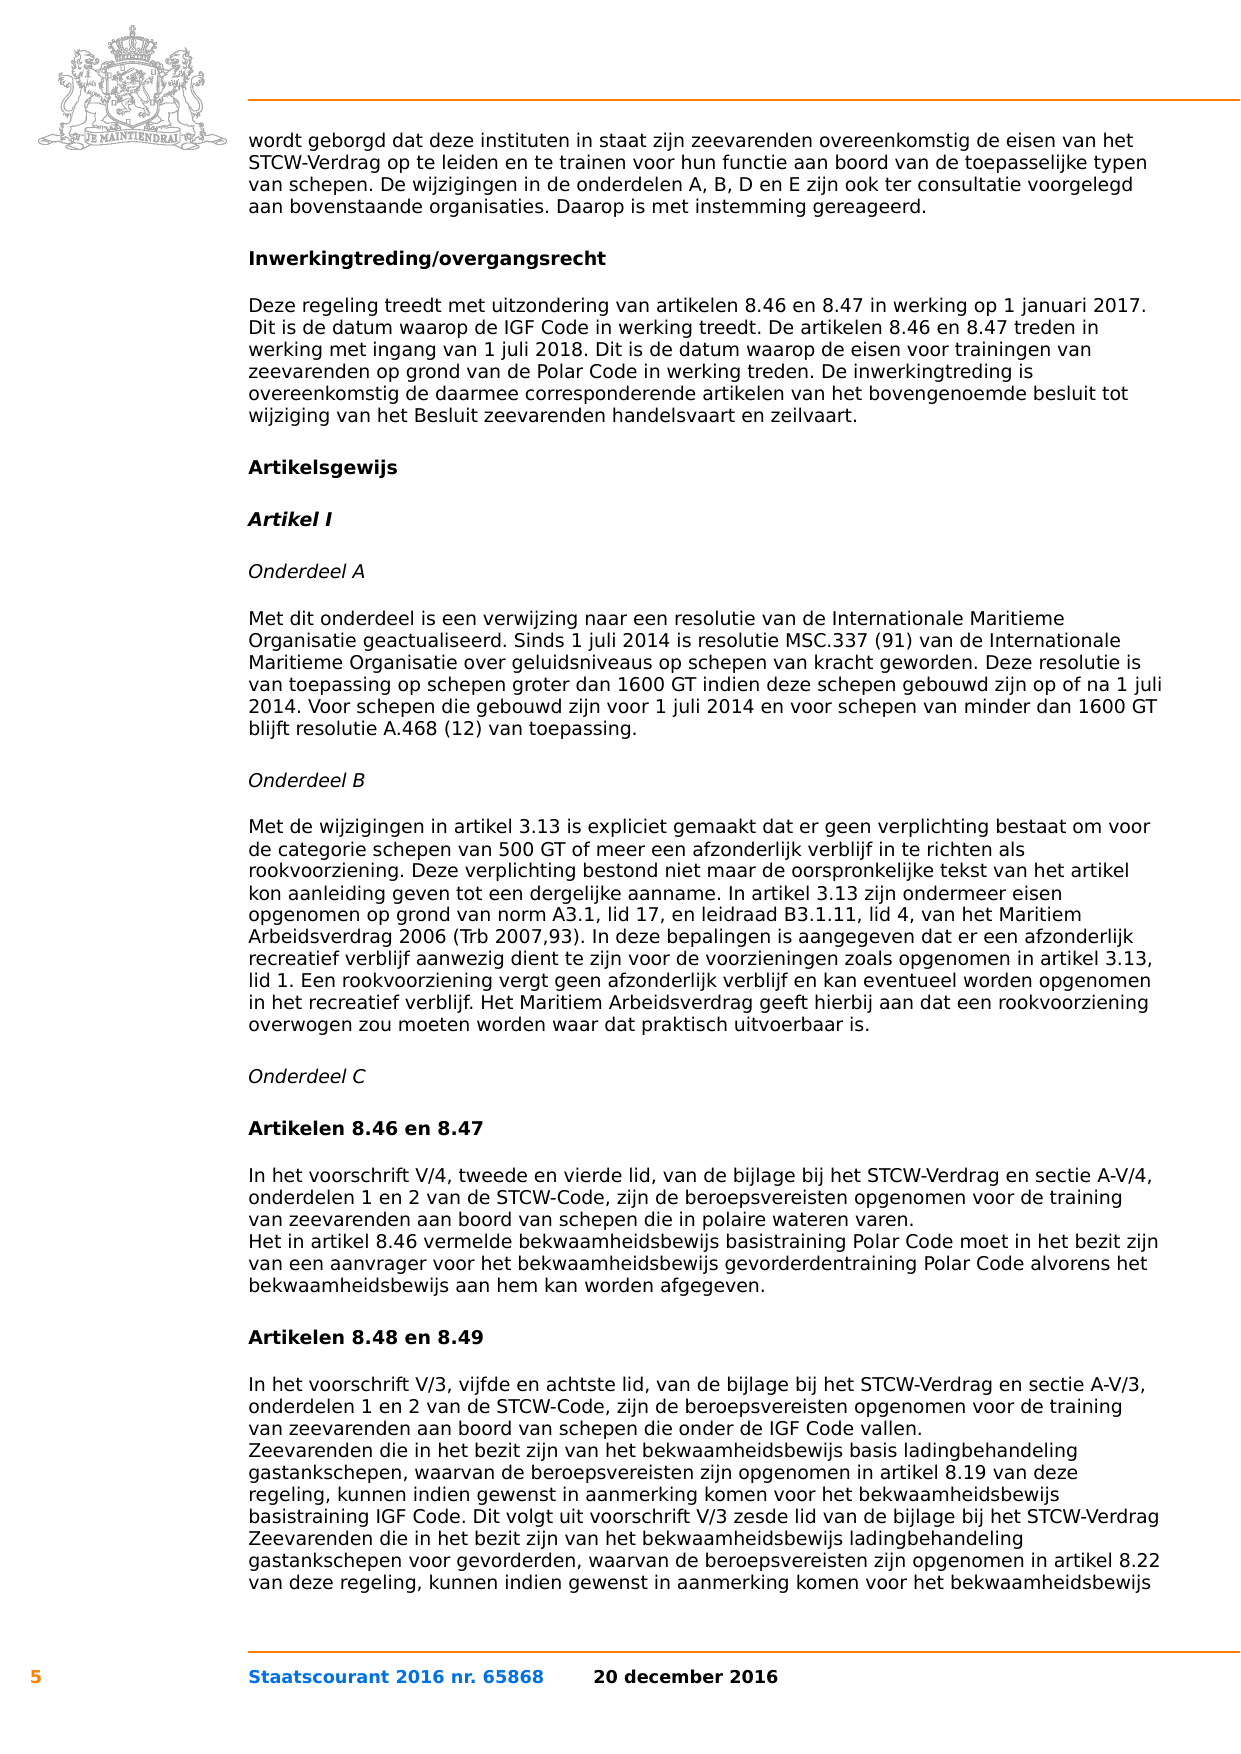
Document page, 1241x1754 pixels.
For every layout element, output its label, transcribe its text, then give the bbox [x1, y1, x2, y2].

subtitle Onderdeel C [248, 1066, 1163, 1088]
text In het voorschrift V/3, vijfde en achtste lid, van de bijlage bij het STCW-Verdrag en sectie A-V/3, onderdelen 1 en 2 van de STCW-Code, zijn de beroepsvereisten opgenomen voor de training van zeevarenden aan boord van schepen die onder de IGF Code vallen. [248, 1374, 1163, 1440]
subtitle Artikelen 8.46 en 8.47 [248, 1118, 1163, 1140]
subtitle Inwerkingtreding/overgangsrecht [248, 248, 1163, 270]
text Deze regeling treedt met uitzondering van artikelen 8.46 en 8.47 in werking op 1 januari 2017. Dit is de datum waarop de IGF Code in werking treedt. De artikelen 8.46 en 8.47 treden in werking met ingang van 1 juli 2018. Dit is de datum waarop de eisen voor trainingen van zeevarenden op grond van de Polar Code in werking treden. De inwerkingtreding is overeenkomstig de daarmee corresponderende artikelen van het bovengenoemde besluit tot wijziging van het Besluit zeevarenden handelsvaart en zeilvaart. [248, 295, 1163, 427]
text Zeevarenden die in het bezit zijn van het bekwaamheidsbewijs basis ladingbehandeling gastankschepen, waarvan de beroepsvereisten zijn opgenomen in artikel 8.19 van deze regeling, kunnen indien gewenst in aanmerking komen voor het bekwaamheidsbewijs basistraining IGF Code. Dit volgt uit voorschrift V/3 zesde lid van de bijlage bij het STCW-Verdrag [248, 1440, 1163, 1528]
subtitle Onderdeel B [248, 769, 1163, 791]
text Met de wijzigingen in artikel 3.13 is expliciet gemaakt dat er geen verplichting bestaat om voor de categorie schepen van 500 GT of meer een afzonderlijk verblijf in te richten als rookvoorziening. Deze verplichting bestond niet maar de oorspronkelijke tekst van het artikel kon aanleiding geven tot een dergelijke aanname. In artikel 3.13 zijn ondermeer eisen opgenomen op grond van norm A3.1, lid 17, en leidraad B3.1.11, lid 4, van het Maritiem Arbeidsverdrag 2006 (Trb 2007,93). In deze bepalingen is aangegeven dat er een afzonderlijk recreatief verblijf aanwezig dient te zijn voor de voorzieningen zoals opgenomen in artikel 3.13, lid 1. Een rookvoorziening vergt geen afzonderlijk verblijf en kan eventueel worden opgenomen in het recreatief verblijf. Het Maritiem Arbeidsverdrag geeft hierbij aan dat een rookvoorziening overwogen zou moeten worden waar dat praktisch uitvoerbaar is. [248, 816, 1163, 1036]
subtitle Onderdeel A [248, 561, 1163, 583]
subtitle Artikelsgewijs [248, 457, 1163, 479]
subtitle Artikelen 8.48 en 8.49 [248, 1327, 1163, 1349]
text Met dit onderdeel is een verwijzing naar een resolutie van de Internationale Maritieme Organisatie geactualiseerd. Sinds 1 juli 2014 is resolutie MSC.337 (91) van de Internationale Maritieme Organisatie over geluidsniveaus op schepen van kracht geworden. Deze resolutie is van toepassing op schepen groter dan 1600 GT indien deze schepen gebouwd zijn op of na 1 juli 2014. Voor schepen die gebouwd zijn voor 1 juli 2014 en voor schepen van minder dan 1600 GT blijft resolutie A.468 (12) van toepassing. [248, 608, 1163, 739]
text Zeevarenden die in het bezit zijn van het bekwaamheidsbewijs ladingbehandeling gastankschepen voor gevorderden, waarvan de beroepsvereisten zijn opgenomen in artikel 8.22 van deze regeling, kunnen indien gewenst in aanmerking komen voor het bekwaamheidsbewijs [248, 1528, 1163, 1594]
text wordt geborgd dat deze instituten in staat zijn zeevarenden overeenkomstig de eisen van het STCW-Verdrag op te leiden en te trainen voor hun functie aan boord van de toepasselijke typen van schepen. De wijzigingen in de onderdelen A, B, D en E zijn ook ter consultatie voorgelegd aan bovenstaande organisaties. Daarop is met instemming gereageerd. [248, 130, 1163, 218]
picture [38, 25, 227, 150]
text Het in artikel 8.46 vermelde bekwaamheidsbewijs basistraining Polar Code moet in het bezit zijn van een aanvrager voor het bekwaamheidsbewijs gevorderdentraining Polar Code alvorens het bekwaamheidsbewijs aan hem kan worden afgegeven. [248, 1231, 1163, 1297]
subtitle Artikel I [248, 509, 1163, 531]
text In het voorschrift V/4, tweede en vierde lid, van de bijlage bij het STCW-Verdrag en sectie A-V/4, onderdelen 1 en 2 van de STCW-Code, zijn de beroepsvereisten opgenomen voor de training van zeevarenden aan boord van schepen die in polaire wateren varen. [248, 1165, 1163, 1231]
